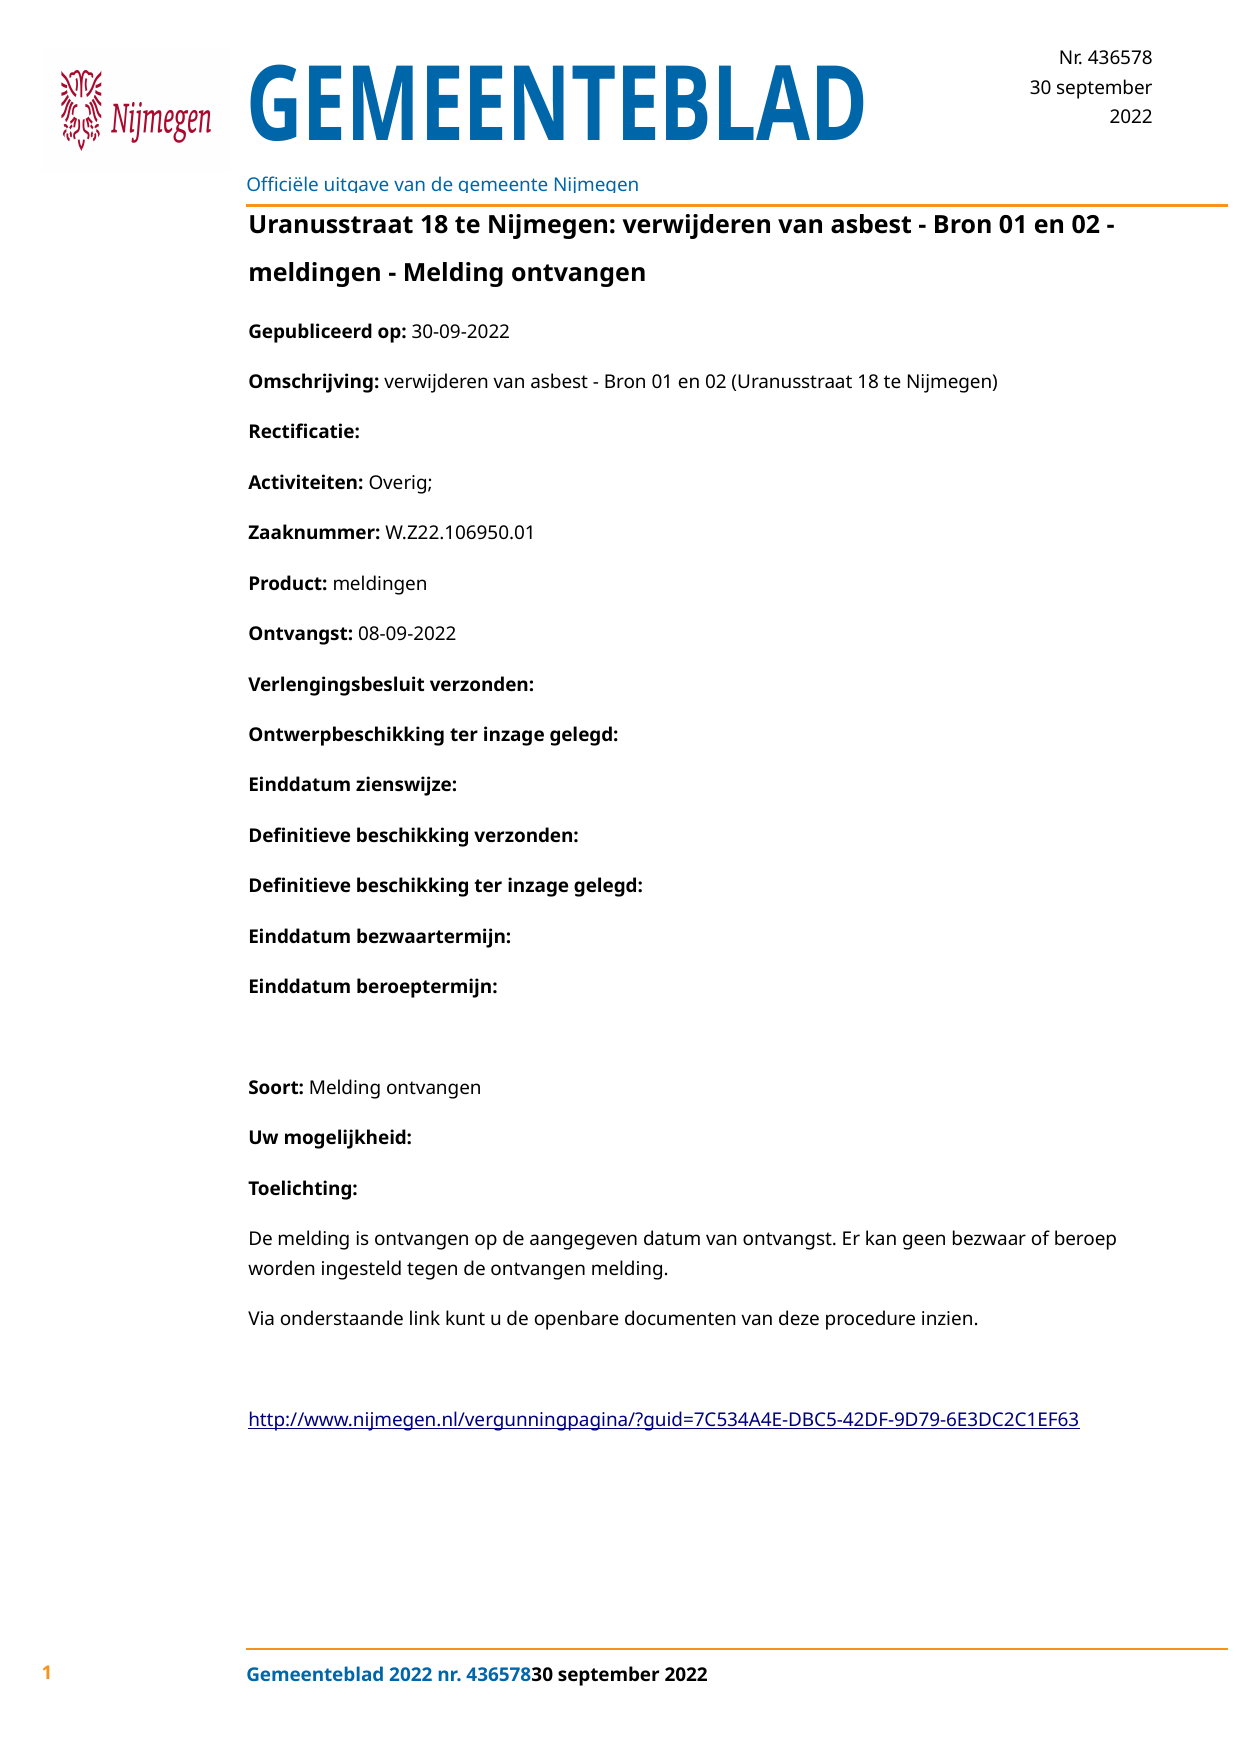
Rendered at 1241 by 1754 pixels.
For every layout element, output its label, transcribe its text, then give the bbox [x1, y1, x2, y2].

text Einddatum bezwaartermijn: [248, 923, 1152, 949]
text Ontwerpbeschikking ter inzage gelegd: [248, 721, 1152, 747]
text Ontvangst: 08-09-2022 [248, 620, 1152, 646]
text Activiteiten: Overig; [248, 469, 1152, 495]
text Definitieve beschikking ter inzage gelegd: [248, 872, 1152, 898]
text http://www.nijmegen.nl/vergunningpagina/?guid=7C534A4E-DBC5-42DF-9D79-6E3DC2C1EF63 [248, 1406, 1152, 1432]
text Soort: Melding ontvangen [248, 1074, 1152, 1100]
text Uranusstraat 18 te Nijmegen: verwijderen van asbest - Bron 01 en 02 - meldingen - Melding ontvangen [248, 207, 1152, 288]
text Uw mogelijkheid: [248, 1124, 1152, 1150]
picture [41, 47, 231, 172]
text Product: meldingen [248, 570, 1152, 596]
text Definitieve beschikking verzonden: [248, 822, 1152, 848]
text Verlengingsbesluit verzonden: [248, 671, 1152, 697]
text Einddatum zienswijze: [248, 772, 1152, 797]
text Einddatum beroeptermijn: [248, 973, 1152, 999]
text Omschrijving: verwijderen van asbest - Bron 01 en 02 (Uranusstraat 18 te Nijmegen) [248, 368, 1152, 394]
text Rectificatie: [248, 419, 1152, 444]
text Zaaknummer: W.Z22.106950.01 [248, 519, 1152, 545]
text Gepubliceerd op: 30-09-2022 [248, 318, 1152, 344]
text De melding is ontvangen op de aangegeven datum van ontvangst. Er kan geen bezwaar of beroep worden ingesteld tegen de ontvangen melding. [248, 1225, 1152, 1281]
text Toelichting: [248, 1175, 1152, 1201]
text Via onderstaande link kunt u de openbare documenten van deze procedure inzien. [248, 1305, 1152, 1331]
